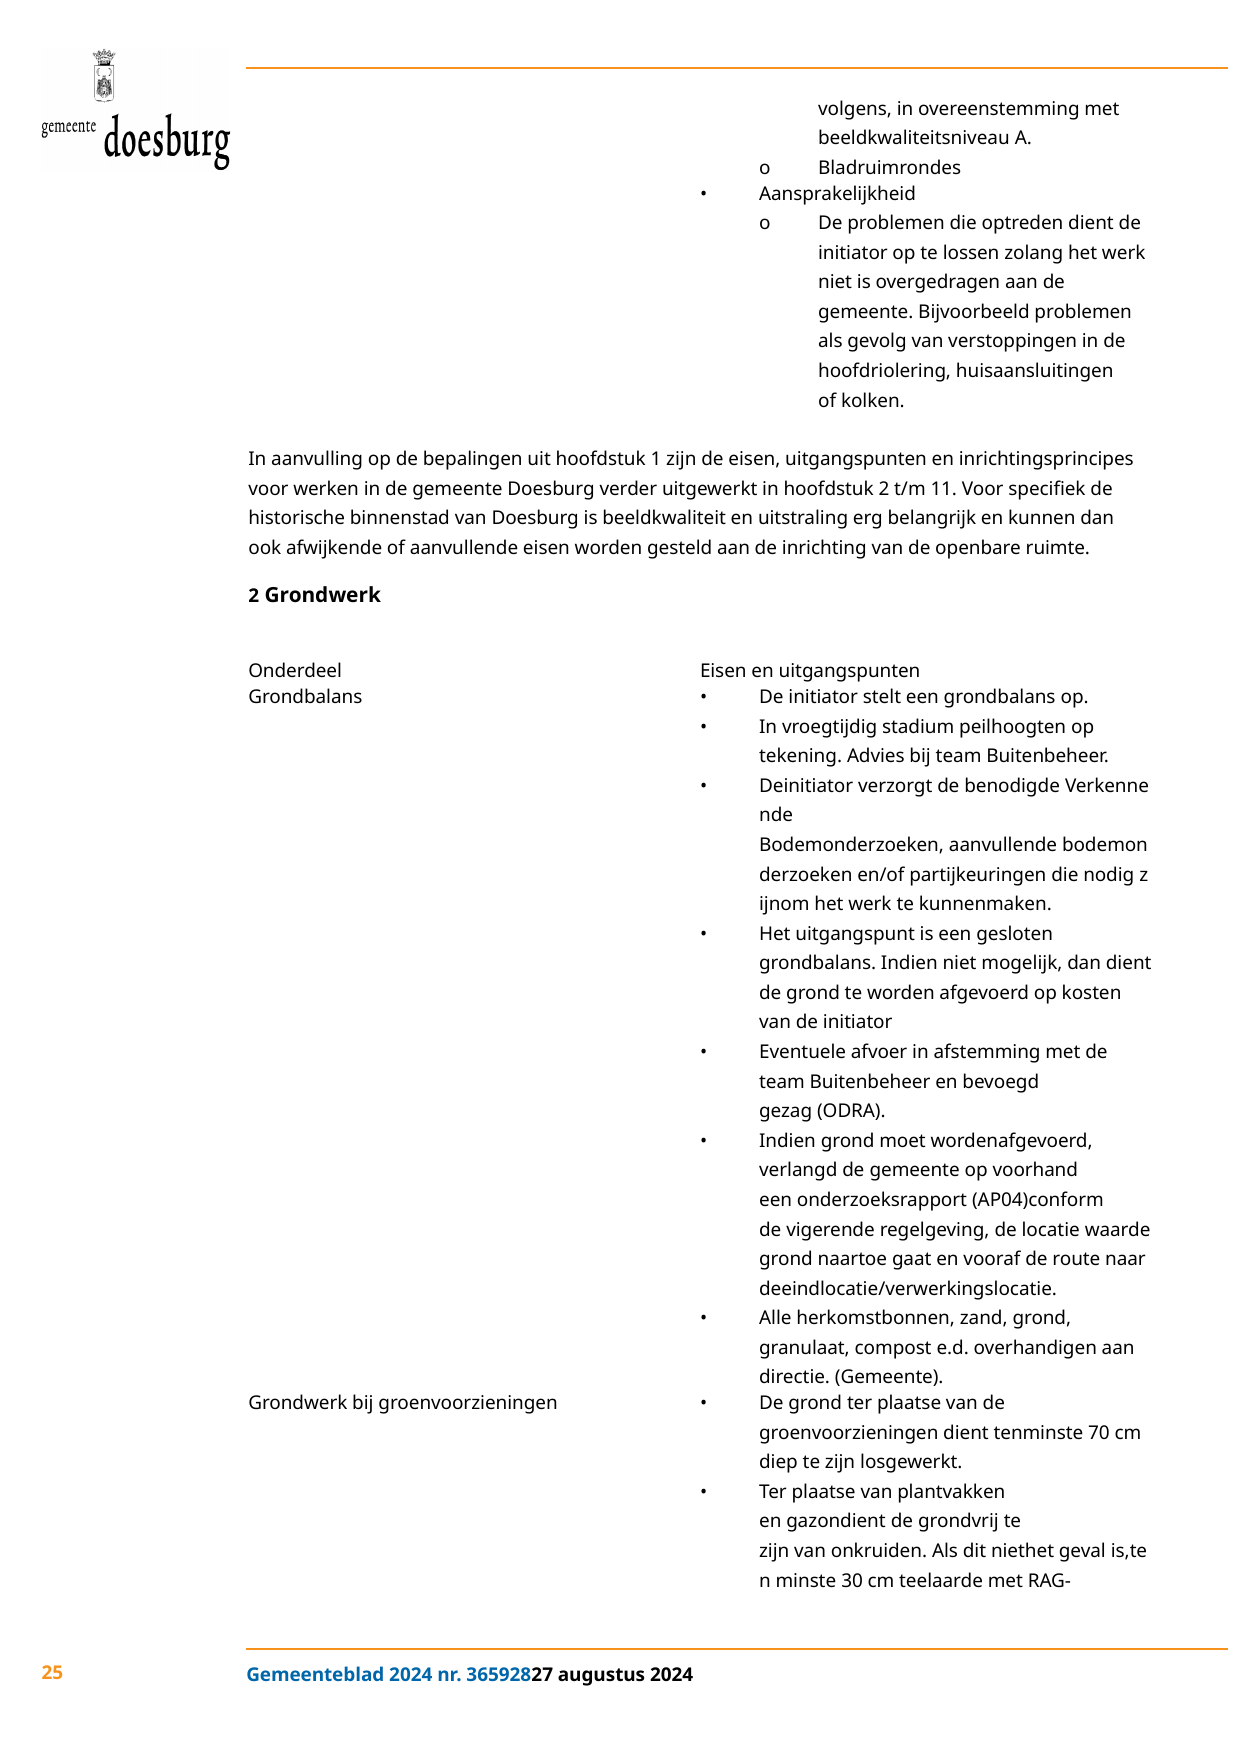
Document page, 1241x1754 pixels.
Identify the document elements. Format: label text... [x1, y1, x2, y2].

table_cell [248, 95, 700, 412]
table_cell Aansprakelijkheid De problemen die optreden dient de initiator op te lossen zolang het werk niet is overgedragen aan de gemeente. Bijvoorbeeld problemen als gevolg van verstoppingen in de hoofdriolering, huisaansluitingen of kolken. [700, 180, 1152, 412]
table_cell volgens, in overeenstemming met beeldkwaliteitsniveau A. Bladruimrondes [700, 95, 1152, 180]
picture [41, 47, 231, 172]
table_cell Grondbalans [248, 683, 700, 1389]
table_cell De initiator stelt een grondbalans op. In vroegtijdig stadium peilhoogten op tekening. Advies bij team Buitenbeheer. Deinitiator verzorgt de benodigde Verkennende Bodemonderzoeken, aanvullende bodemonderzoeken en/of partijkeuringen die nodig zijnom het werk te kunnenmaken. Het uitgangspunt is een gesloten grondbalans. Indien niet mogelijk, dan dient de grond te worden afgevoerd op kosten van de initiator Eventuele afvoer in afstemming met de team Buitenbeheer en bevoegd gezag (ODRA). Indien grond moet wordenafgevoerd, verlangd de gemeente op voorhand een onderzoeksrapport (AP04)conform de vigerende regelgeving, de locatie waarde grond naartoe gaat en vooraf de route naar deeindlocatie/verwerkingslocatie. Alle herkomstbonnen, zand, grond, granulaat, compost e.d. overhandigen aan directie. (Gemeente). [700, 683, 1152, 1389]
table_header Eisen en uitgangspunten [700, 658, 1152, 683]
table_cell De grond ter plaatse van de groenvoorzieningen dient tenminste 70 cm diep te zijn losgewerkt. Ter plaatse van plantvakken en gazondient de grondvrij te zijn van onkruiden. Als dit niethet geval is,ten minste 30 cm teelaarde met RAG- [700, 1389, 1152, 1593]
table_cell Grondwerk bij groenvoorzieningen [248, 1389, 700, 1593]
table_header Onderdeel [248, 658, 700, 683]
text 2 Grondwerk [248, 580, 1152, 608]
text In aanvulling op de bepalingen uit hoofdstuk 1 zijn de eisen, uitgangspunten en inrichtingsprincipes voor werken in de gemeente Doesburg verder uitgewerkt in hoofdstuk 2 t/m 11. Voor specifiek de historische binnenstad van Doesburg is beeldkwaliteit en uitstraling erg belangrijk en kunnen dan ook afwijkende of aanvullende eisen worden gesteld aan de inrichting van de openbare ruimte. [248, 445, 1152, 560]
